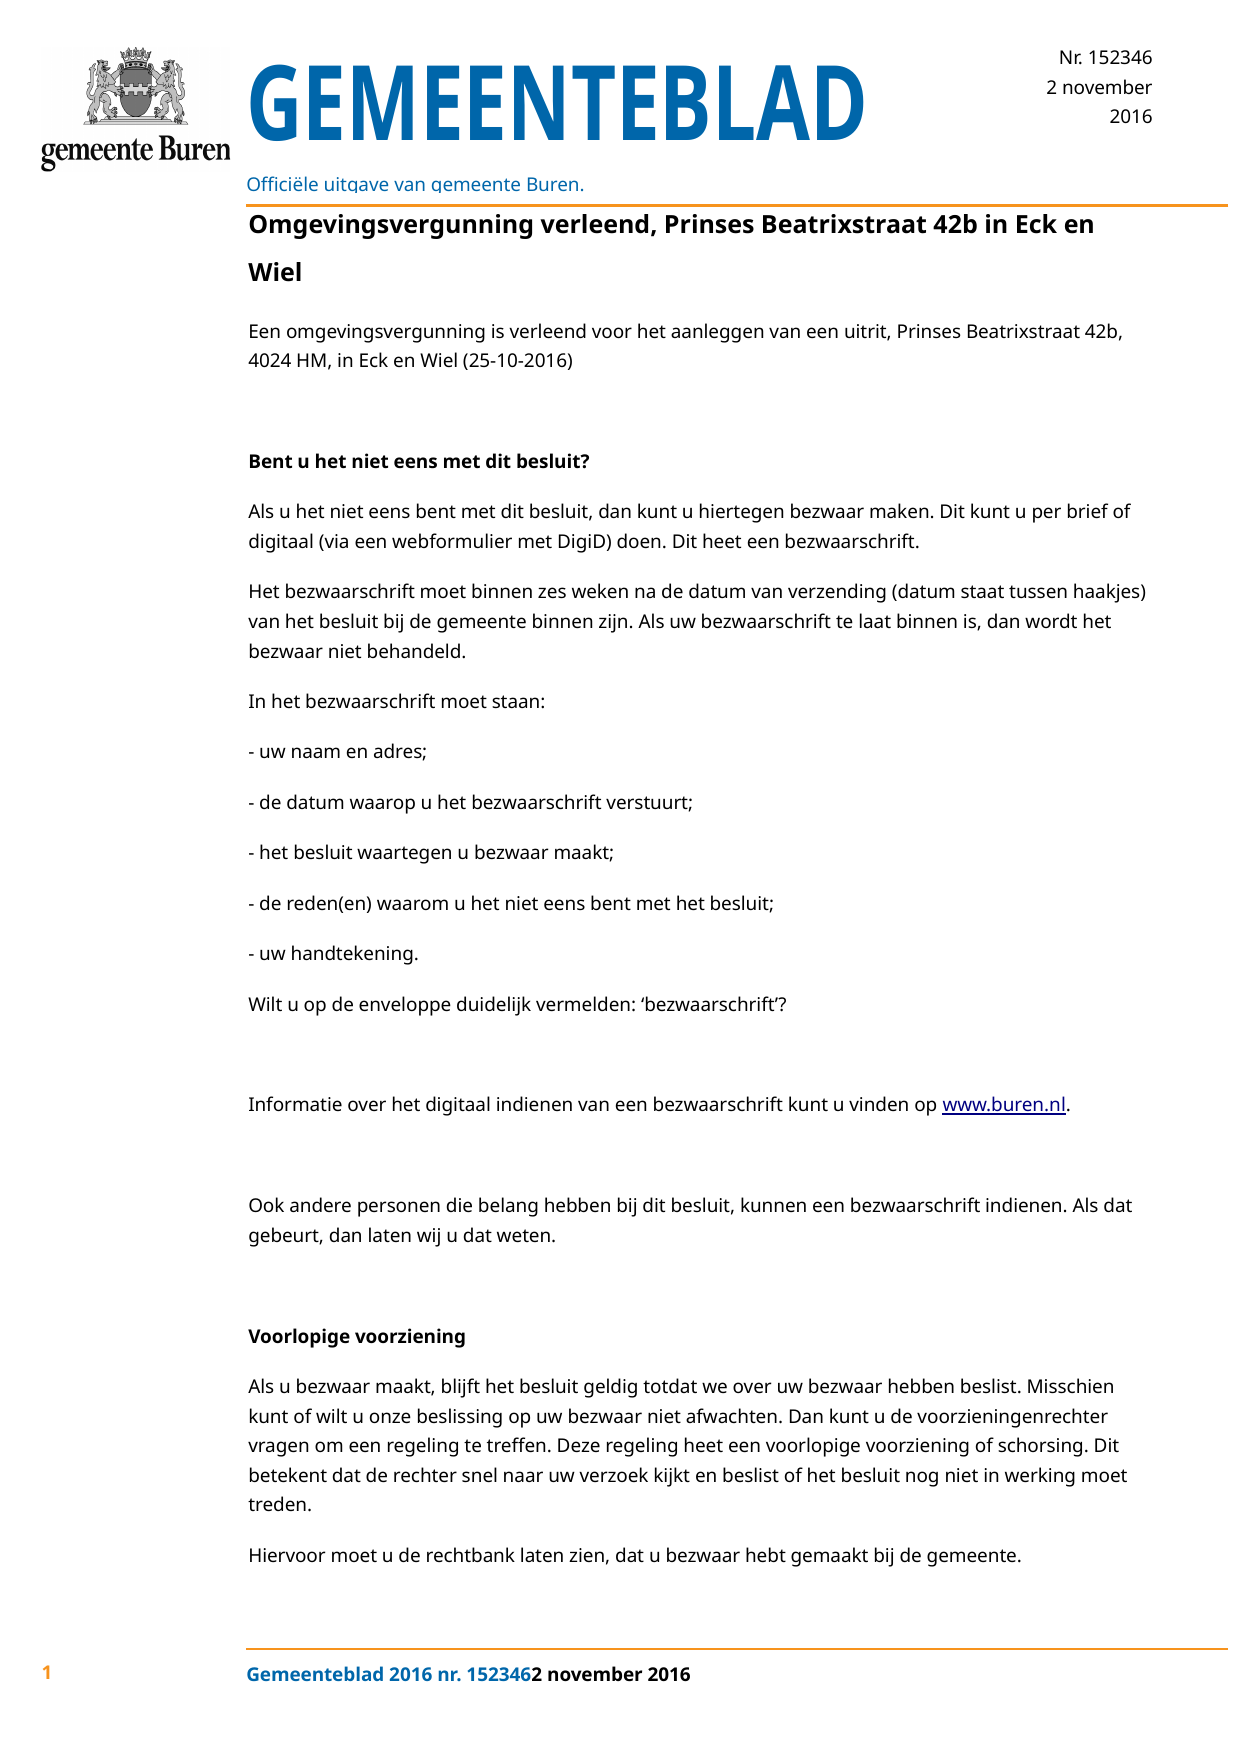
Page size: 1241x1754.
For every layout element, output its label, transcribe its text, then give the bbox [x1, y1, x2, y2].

text Ook andere personen die belang hebben bij dit besluit, kunnen een bezwaarschrift indienen. Als dat gebeurt, dan laten wij u dat weten. [248, 1192, 1152, 1248]
picture [41, 47, 231, 172]
text Als u bezwaar maakt, blijft het besluit geldig totdat we over uw bezwaar hebben beslist. Misschien kunt of wilt u onze beslissing op uw bezwaar niet afwachten. Dan kunt u de voorzieningenrechter vragen om een regeling te treffen. Deze regeling heet een voorlopige voorziening of schorsing. Dit betekent dat de rechter snel naar uw verzoek kijkt en beslist of het besluit nog niet in werking moet treden. [248, 1373, 1152, 1517]
text - de reden(en) waarom u het niet eens bent met het besluit; [248, 890, 1152, 916]
text Bent u het niet eens met dit besluit? [248, 448, 1152, 474]
text - uw handtekening. [248, 940, 1152, 966]
text Het bezwaarschrift moet binnen zes weken na de datum van verzending (datum staat tussen haakjes) van het besluit bij de gemeente binnen zijn. Als uw bezwaarschrift te laat binnen is, dan wordt het bezwaar niet behandeld. [248, 579, 1152, 664]
text Omgevingsvergunning verleend, Prinses Beatrixstraat 42b in Eck en Wiel [248, 207, 1152, 288]
text - uw naam en adres; [248, 739, 1152, 764]
text Voorlopige voorziening [248, 1323, 1152, 1349]
text - de datum waarop u het bezwaarschrift verstuurt; [248, 789, 1152, 815]
text Hiervoor moet u de rechtbank laten zien, dat u bezwaar hebt gemaakt bij de gemeente. [248, 1542, 1152, 1568]
text Wilt u op de enveloppe duidelijk vermelden: ‘bezwaarschrift’? [248, 991, 1152, 1017]
text - het besluit waartegen u bezwaar maakt; [248, 839, 1152, 865]
text In het bezwaarschrift moet staan: [248, 688, 1152, 714]
text Informatie over het digitaal indienen van een bezwaarschrift kunt u vinden op www.buren.nl. [248, 1092, 1152, 1117]
text Als u het niet eens bent met dit besluit, dan kunt u hiertegen bezwaar maken. Dit kunt u per brief of digitaal (via een webformulier met DigiD) doen. Dit heet een bezwaarschrift. [248, 499, 1152, 554]
text Een omgevingsvergunning is verleend voor het aanleggen van een uitrit, Prinses Beatrixstraat 42b, 4024 HM, in Eck en Wiel (25-10-2016) [248, 318, 1152, 373]
